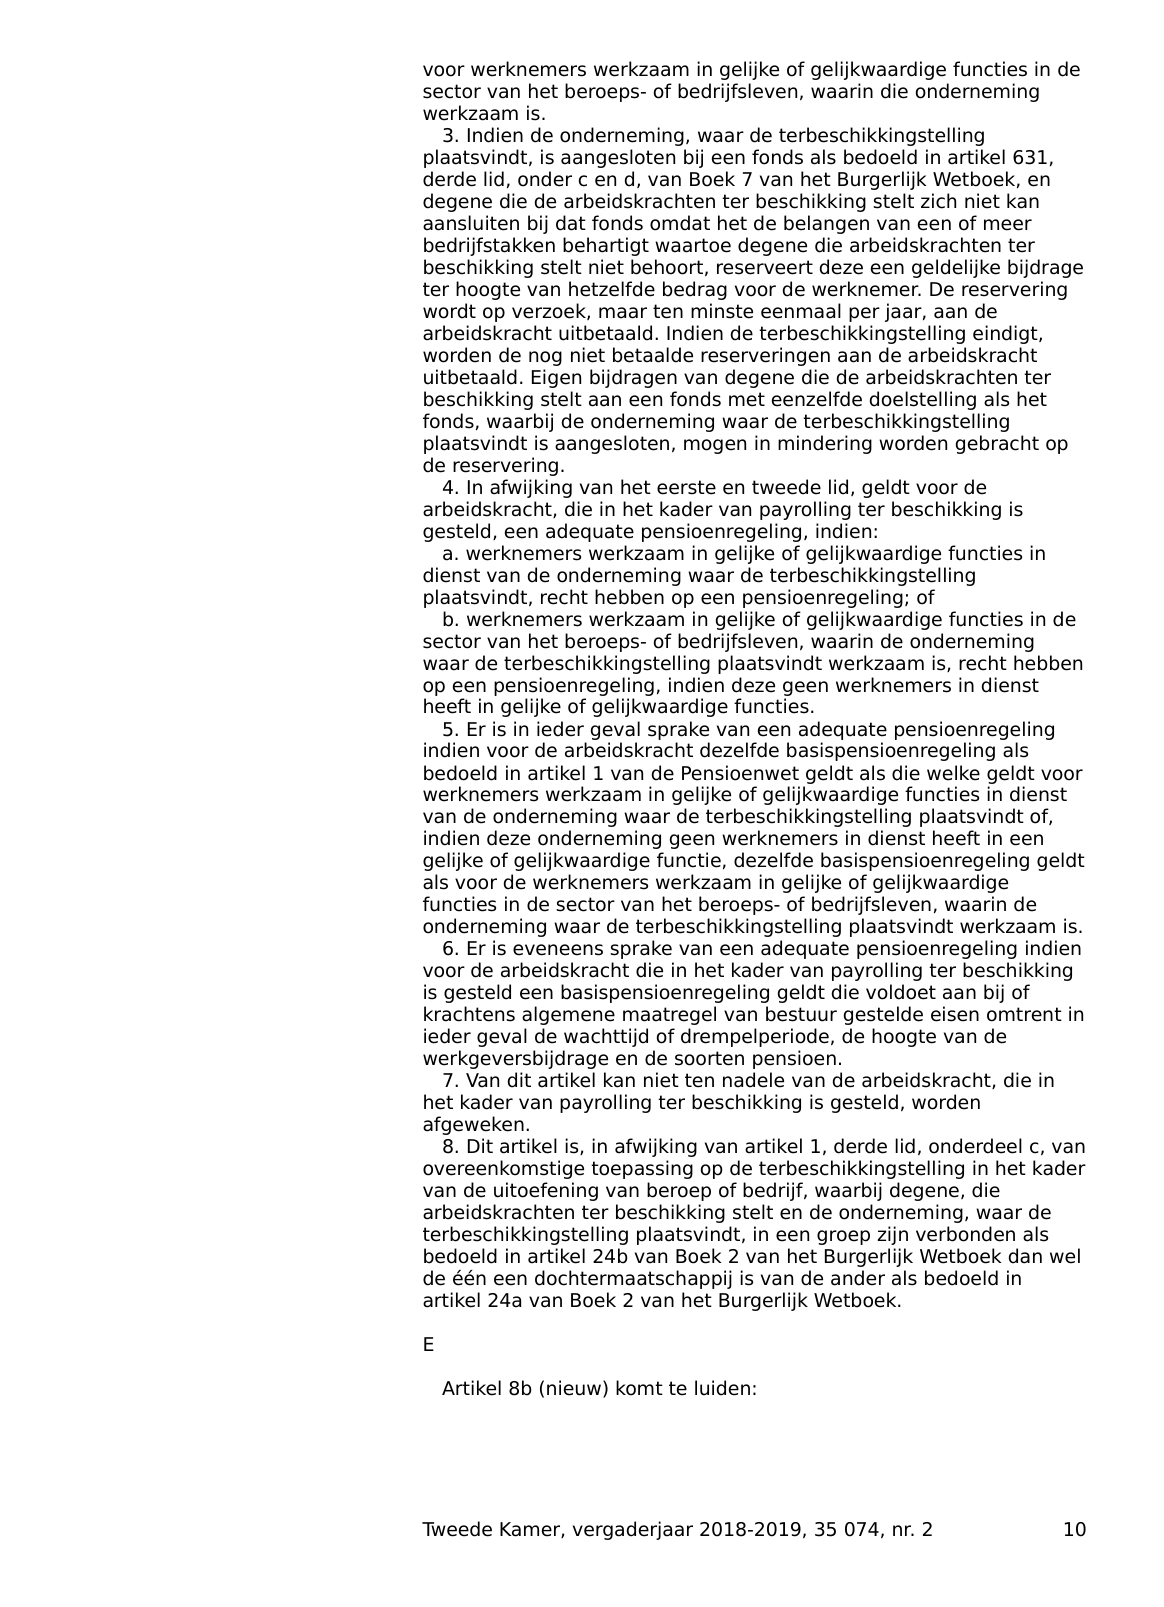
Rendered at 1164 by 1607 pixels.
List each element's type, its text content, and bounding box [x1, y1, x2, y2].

text a. werknemers werkzaam in gelijke of gelijkwaardige functies in dienst van de onderneming waar de terbeschikkingstelling plaatsvindt, recht hebben op een pensioenregeling; of [422, 543, 1087, 608]
text 5. Er is in ieder geval sprake van een adequate pensioenregeling indien voor de arbeidskracht dezelfde basispensioenregeling als bedoeld in artikel 1 van de Pensioenwet geldt als die welke geldt voor werknemers werkzaam in gelijke of gelijkwaardige functies in dienst van de onderneming waar de terbeschikkingstelling plaatsvindt of, indien deze onderneming geen werknemers in dienst heeft in een gelijke of gelijkwaardige functie, dezelfde basispensioenregeling geldt als voor de werknemers werkzaam in gelijke of gelijkwaardige functies in de sector van het beroeps- of bedrijfsleven, waarin de onderneming waar de terbeschikkingstelling plaatsvindt werkzaam is. [422, 718, 1087, 938]
text b. werknemers werkzaam in gelijke of gelijkwaardige functies in de sector van het beroeps- of bedrijfsleven, waarin de onderneming waar de terbeschikkingstelling plaatsvindt werkzaam is, recht hebben op een pensioenregeling, indien deze geen werknemers in dienst heeft in gelijke of gelijkwaardige functies. [422, 608, 1087, 718]
text 7. Van dit artikel kan niet ten nadele van de arbeidskracht, die in het kader van payrolling ter beschikking is gesteld, worden afgeweken. [422, 1070, 1087, 1136]
text 8. Dit artikel is, in afwijking van artikel 1, derde lid, onderdeel c, van overeenkomstige toepassing op de terbeschikkingstelling in het kader van de uitoefening van beroep of bedrijf, waarbij degene, die arbeidskrachten ter beschikking stelt en de onderneming, waar de terbeschikkingstelling plaatsvindt, in een groep zijn verbonden als bedoeld in artikel 24b van Boek 2 van het Burgerlijk Wetboek dan wel de één een dochtermaatschappij is van de ander als bedoeld in artikel 24a van Boek 2 van het Burgerlijk Wetboek. [422, 1136, 1087, 1312]
text 4. In afwijking van het eerste en tweede lid, geldt voor de arbeidskracht, die in het kader van payrolling ter beschikking is gesteld, een adequate pensioenregeling, indien: [422, 477, 1087, 543]
text E [422, 1334, 1087, 1356]
text 6. Er is eveneens sprake van een adequate pensioenregeling indien voor de arbeidskracht die in het kader van payrolling ter beschikking is gesteld een basispensioenregeling geldt die voldoet aan bij of krachtens algemene maatregel van bestuur gestelde eisen omtrent in ieder geval de wachttijd of drempelperiode, de hoogte van de werkgeversbijdrage en de soorten pensioen. [422, 938, 1087, 1070]
text Artikel 8b (nieuw) komt te luiden: [422, 1378, 1087, 1400]
text voor werknemers werkzaam in gelijke of gelijkwaardige functies in de sector van het beroeps- of bedrijfsleven, waarin die onderneming werkzaam is. [422, 59, 1087, 125]
text 3. Indien de onderneming, waar de terbeschikkingstelling plaatsvindt, is aangesloten bij een fonds als bedoeld in artikel 631, derde lid, onder c en d, van Boek 7 van het Burgerlijk Wetboek, en degene die de arbeidskrachten ter beschikking stelt zich niet kan aansluiten bij dat fonds omdat het de belangen van een of meer bedrijfstakken behartigt waartoe degene die arbeidskrachten ter beschikking stelt niet behoort, reserveert deze een geldelijke bijdrage ter hoogte van hetzelfde bedrag voor de werknemer. De reservering wordt op verzoek, maar ten minste eenmaal per jaar, aan de arbeidskracht uitbetaald. Indien de terbeschikkingstelling eindigt, worden de nog niet betaalde reserveringen aan de arbeidskracht uitbetaald. Eigen bijdragen van degene die de arbeidskrachten ter beschikking stelt aan een fonds met eenzelfde doelstelling als het fonds, waarbij de onderneming waar de terbeschikkingstelling plaatsvindt is aangesloten, mogen in mindering worden gebracht op de reservering. [422, 125, 1087, 477]
